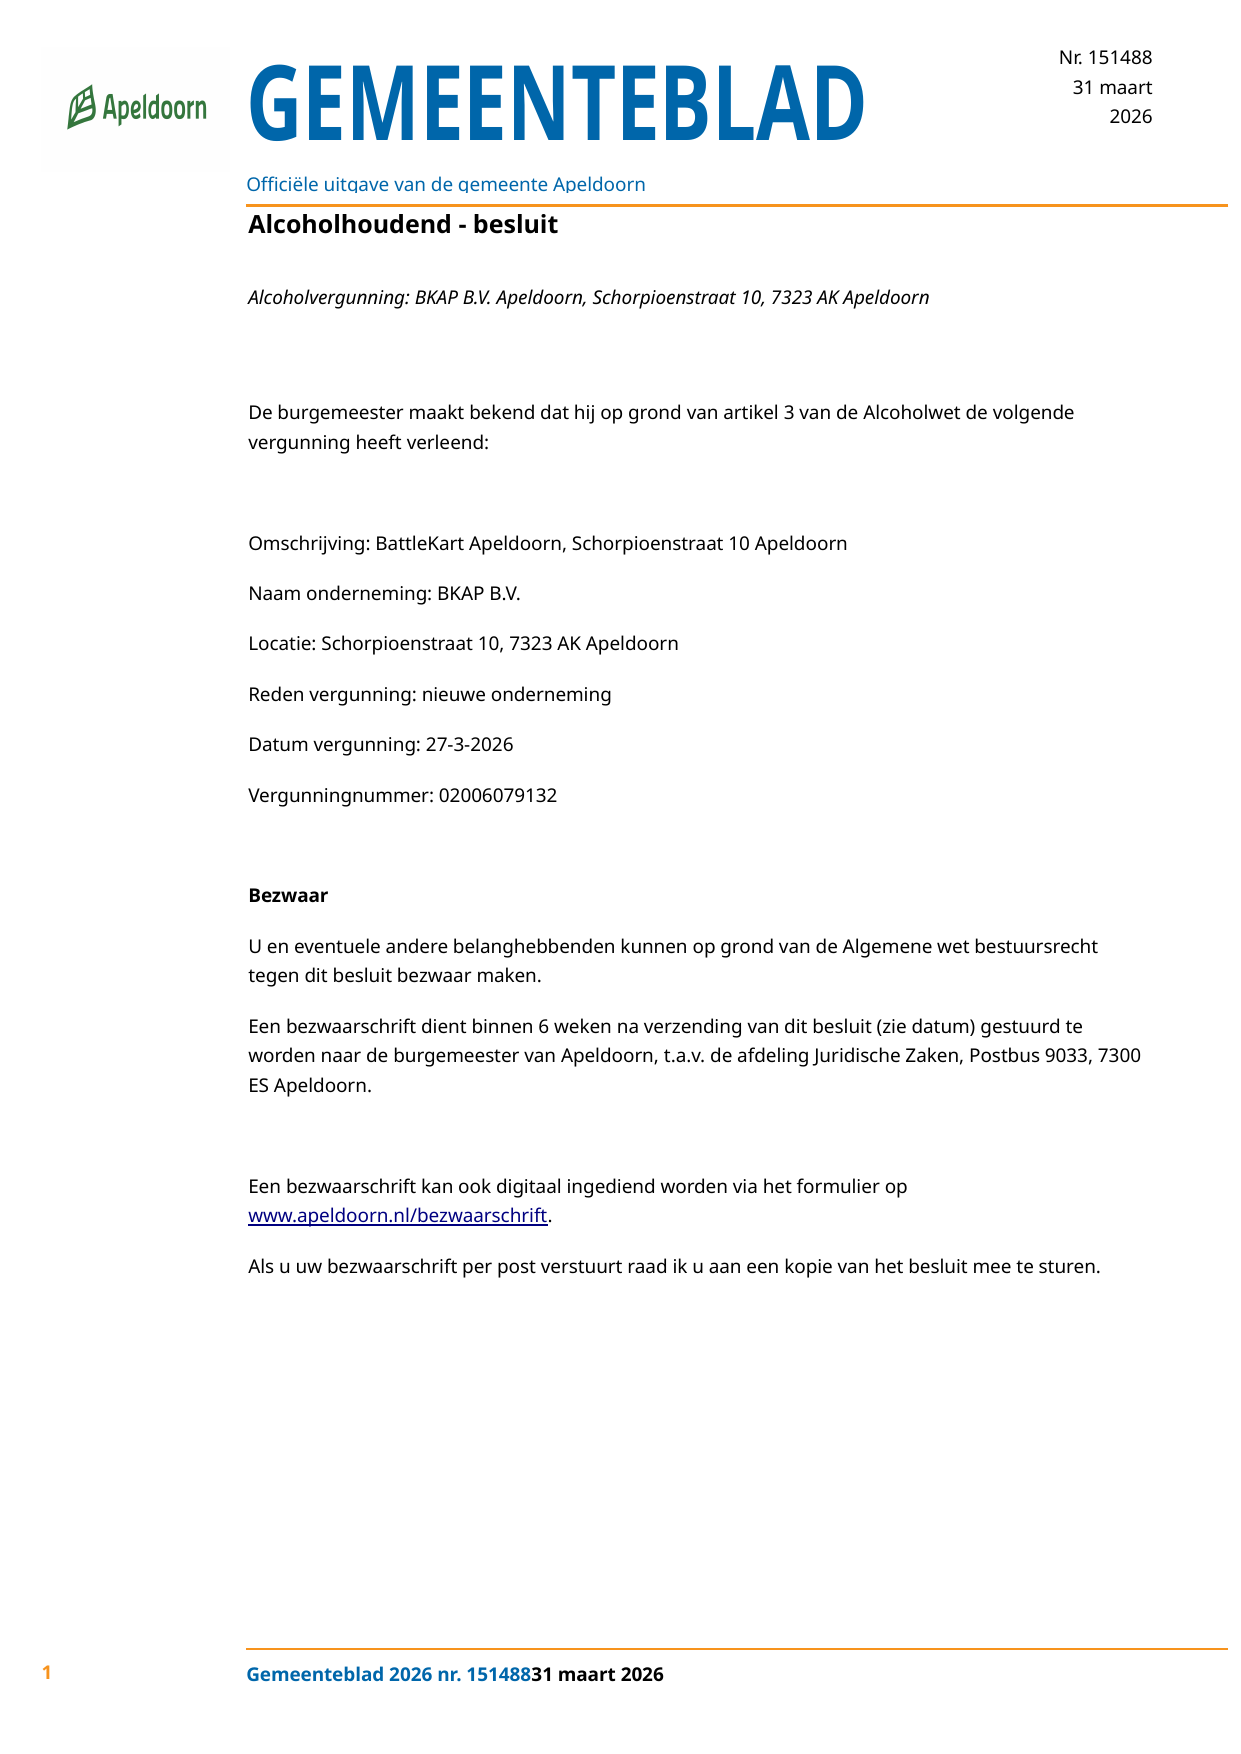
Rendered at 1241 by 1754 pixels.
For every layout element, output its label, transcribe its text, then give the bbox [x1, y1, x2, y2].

text Alcoholhoudend - besluit [248, 207, 1152, 241]
picture [41, 47, 231, 172]
text Een bezwaarschrift dient binnen 6 weken na verzending van dit besluit (zie datum) gestuurd te worden naar de burgemeester van Apeldoorn, t.a.v. de afdeling Juridische Zaken, Postbus 9033, 7300 ES Apeldoorn. [248, 1013, 1152, 1098]
text Alcoholvergunning: BKAP B.V. Apeldoorn, Schorpioenstraat 10, 7323 AK Apeldoorn [248, 284, 1152, 309]
text Locatie: Schorpioenstraat 10, 7323 AK Apeldoorn [248, 631, 1152, 656]
text De burgemeester maakt bekend dat hij op grond van artikel 3 van de Alcoholwet de volgende vergunning heeft verleend: [248, 399, 1152, 454]
text Omschrijving: BattleKart Apeldoorn, Schorpioenstraat 10 Apeldoorn [248, 530, 1152, 555]
text Vergunningnummer: 02006079132 [248, 782, 1152, 807]
text Bezwaar [248, 883, 1152, 908]
text Naam onderneming: BKAP B.V. [248, 580, 1152, 606]
text Een bezwaarschrift kan ook digitaal ingediend worden via het formulier op www.apeldoorn.nl/bezwaarschrift. [248, 1173, 1152, 1228]
text Reden vergunning: nieuwe onderneming [248, 681, 1152, 707]
text U en eventuele andere belanghebbenden kunnen op grond van de Algemene wet bestuursrecht tegen dit besluit bezwaar maken. [248, 933, 1152, 988]
text Als u uw bezwaarschrift per post verstuurt raad ik u aan een kopie van het besluit mee te sturen. [248, 1253, 1152, 1279]
text Datum vergunning: 27-3-2026 [248, 731, 1152, 757]
